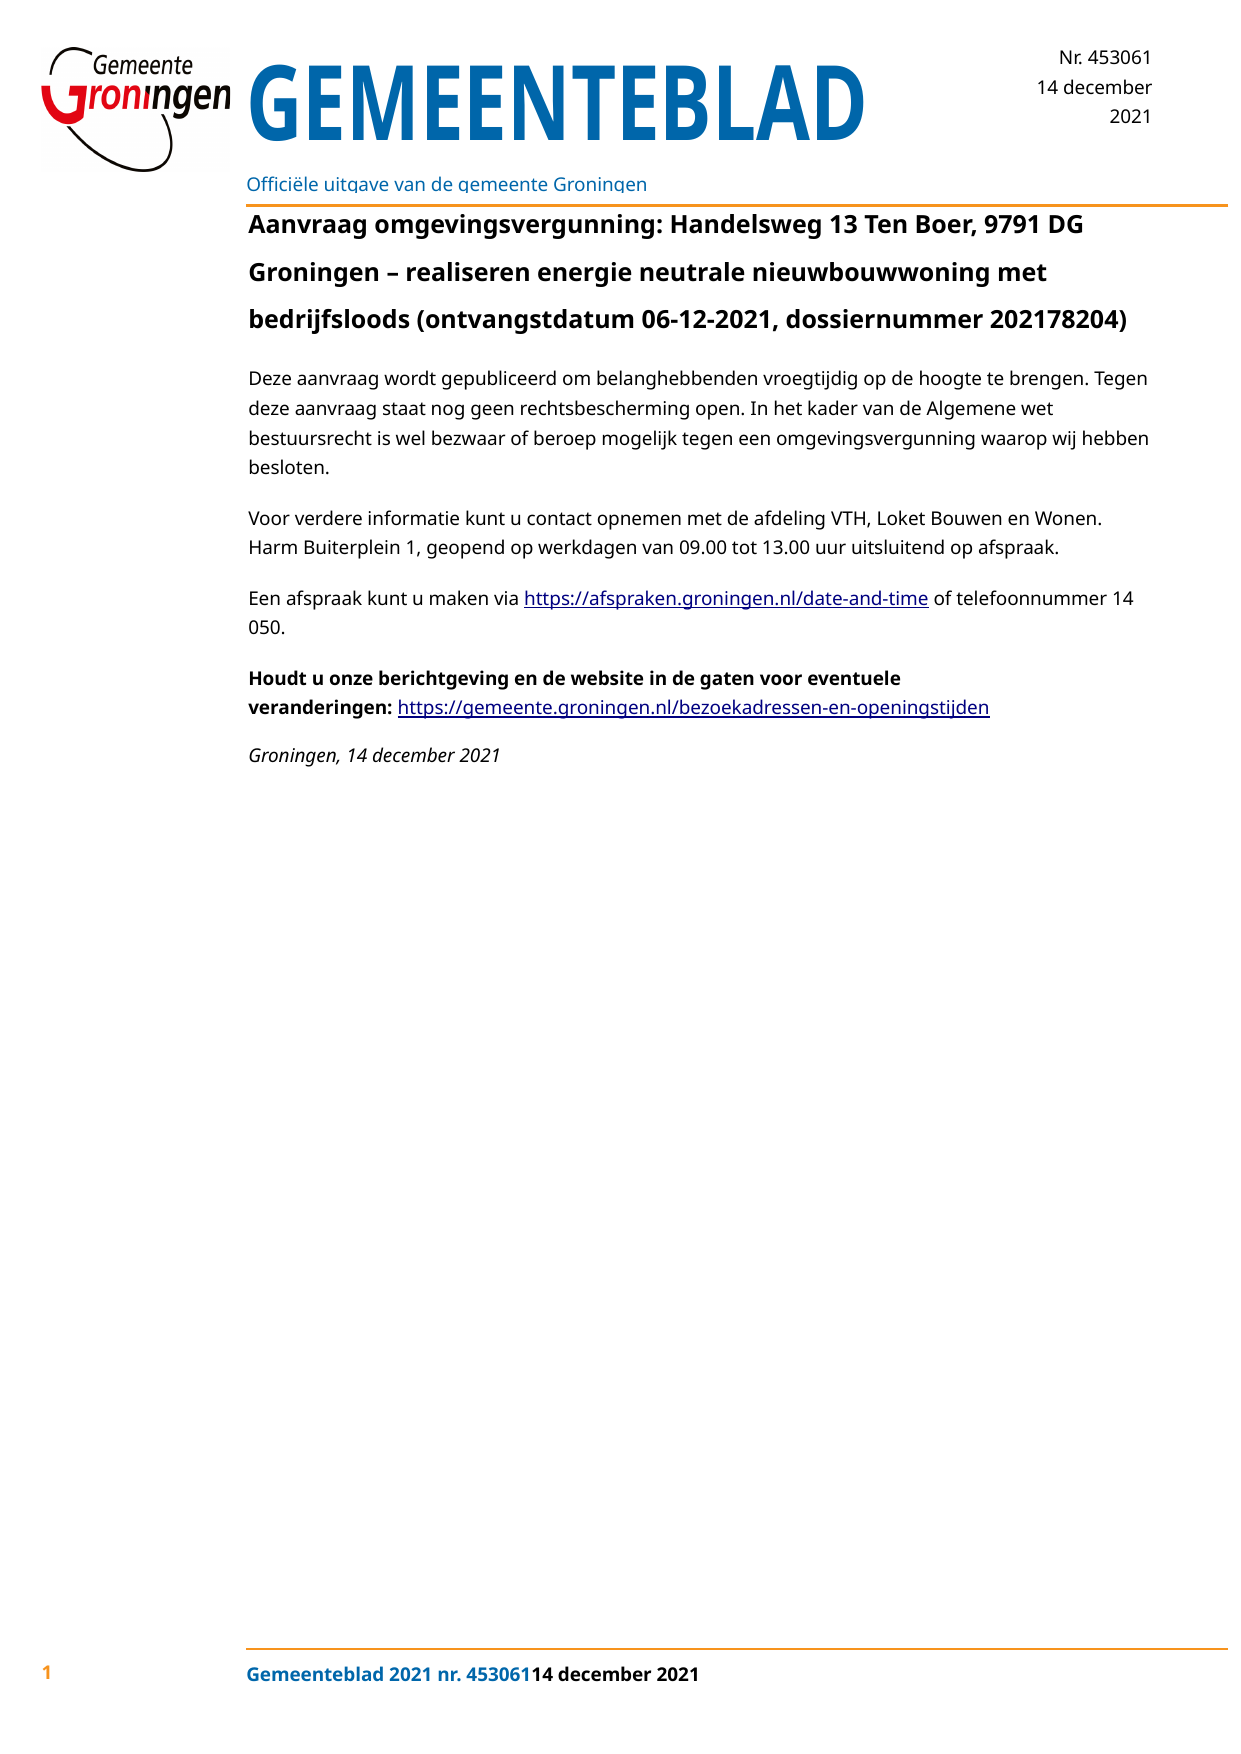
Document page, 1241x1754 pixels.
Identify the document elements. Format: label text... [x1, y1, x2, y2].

text Houdt u onze berichtgeving en de website in de gaten voor eventuele veranderingen: https://gemeente.groningen.nl/bezoekadressen-en-openingstijden [248, 665, 1152, 720]
text Voor verdere informatie kunt u contact opnemen met de afdeling VTH, Loket Bouwen en Wonen. Harm Buiterplein 1, geopend op werkdagen van 09.00 tot 13.00 uur uitsluitend op afspraak. [248, 505, 1152, 560]
text Groningen, 14 december 2021 [248, 742, 1152, 768]
text Een afspraak kunt u maken via https://afspraken.groningen.nl/date-and-time of telefoonnummer 14 050. [248, 585, 1152, 640]
picture [41, 47, 231, 172]
text Deze aanvraag wordt gepubliceerd om belanghebbenden vroegtijdig op de hoogte te brengen. Tegen deze aanvraag staat nog geen rechtsbescherming open. In het kader van de Algemene wet bestuursrecht is wel bezwaar of beroep mogelijk tegen een omgevingsvergunning waarop wij hebben besloten. [248, 366, 1152, 480]
text Aanvraag omgevingsvergunning: Handelsweg 13 Ten Boer, 9791 DG Groningen – realiseren energie neutrale nieuwbouwwoning met bedrijfsloods (ontvangstdatum 06-12-2021, dossiernummer 202178204) [248, 207, 1152, 336]
